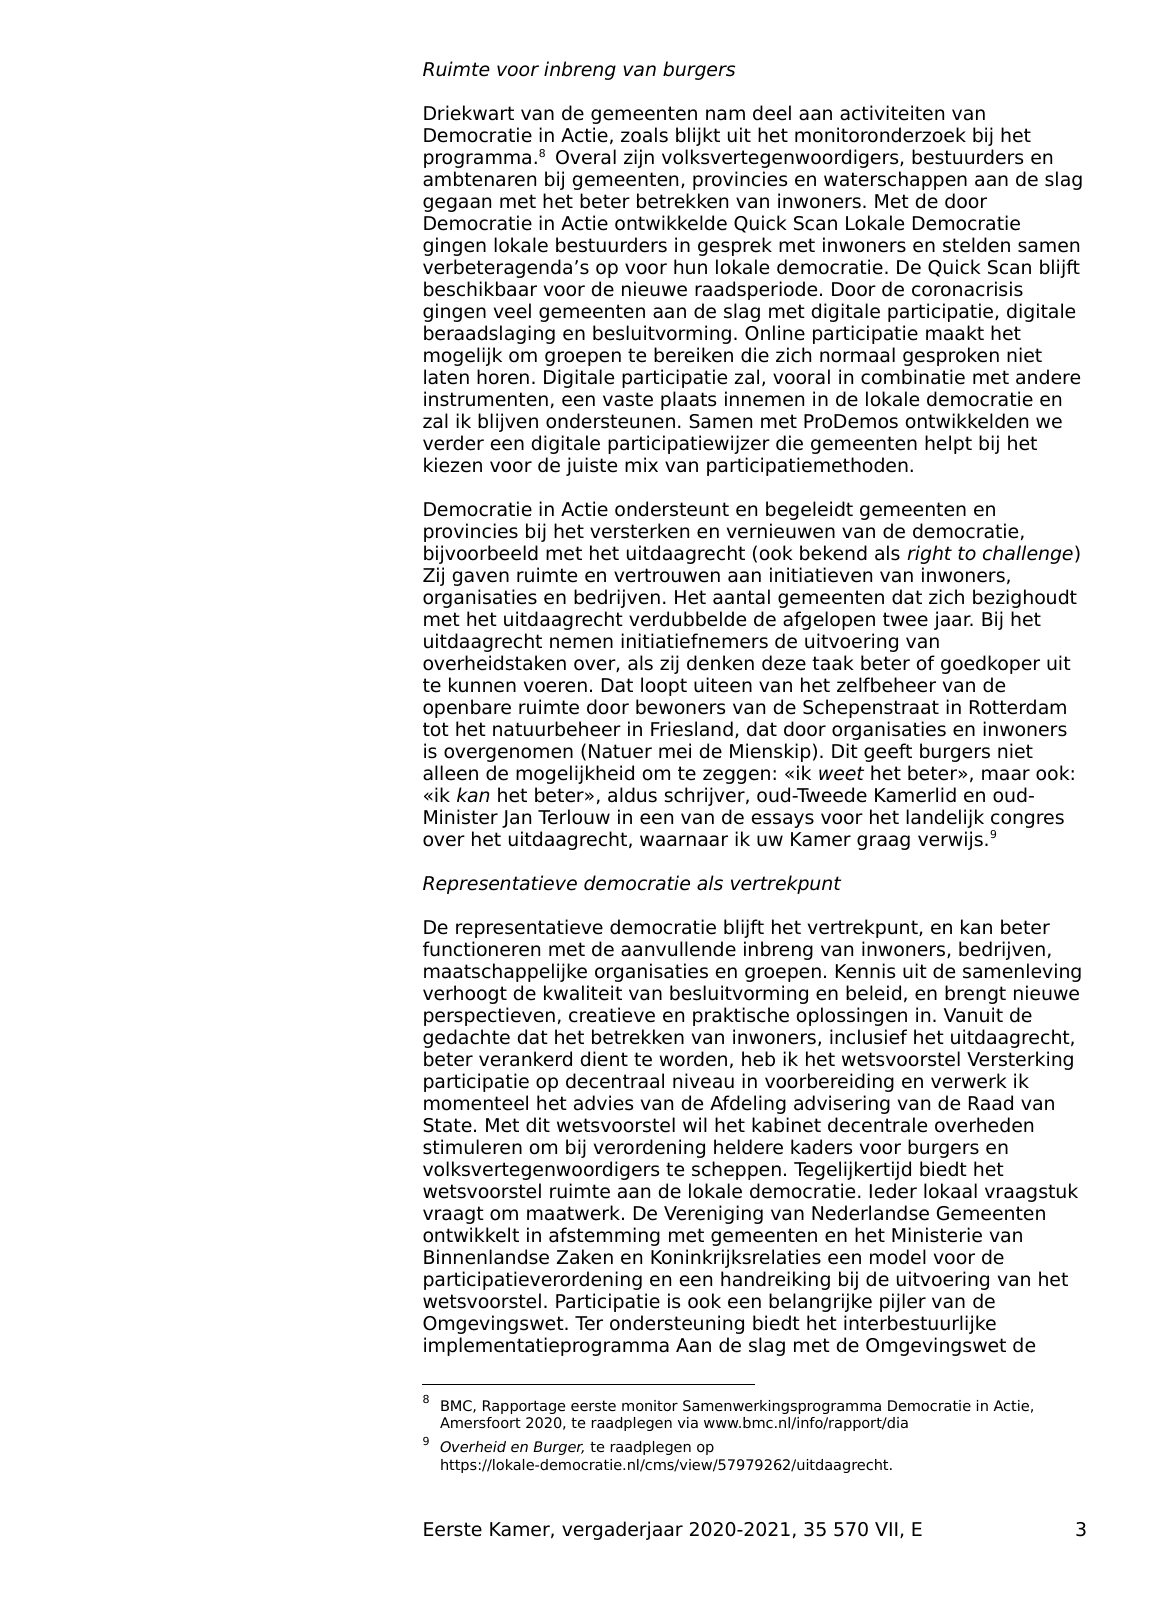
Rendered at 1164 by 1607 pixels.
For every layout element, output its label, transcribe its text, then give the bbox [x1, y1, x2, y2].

text Overheid en Burger, te raadplegen op https://lokale-democratie.nl/cms/view/57979262/uitdaagrecht. [422, 1435, 1087, 1474]
subtitle Representatieve democratie als vertrekpunt [422, 873, 1087, 895]
text Driekwart van de gemeenten nam deel aan activiteiten van Democratie in Actie, zoals blijkt uit het monitoronderzoek bij het programma. Overal zijn volksvertegenwoordigers, bestuurders en ambtenaren bij gemeenten, provincies en waterschappen aan de slag gegaan met het beter betrekken van inwoners. Met de door Democratie in Actie ontwikkelde Quick Scan Lokale Democratie gingen lokale bestuurders in gesprek met inwoners en stelden samen verbeteragenda’s op voor hun lokale democratie. De Quick Scan blijft beschikbaar voor de nieuwe raadsperiode. Door de coronacrisis gingen veel gemeenten aan de slag met digitale participatie, digitale beraadslaging en besluitvorming. Online participatie maakt het mogelijk om groepen te bereiken die zich normaal gesproken niet laten horen. Digitale participatie zal, vooral in combinatie met andere instrumenten, een vaste plaats innemen in de lokale democratie en zal ik blijven ondersteunen. Samen met ProDemos ontwikkelden we verder een digitale participatiewijzer die gemeenten helpt bij het kiezen voor de juiste mix van participatiemethoden. [422, 103, 1087, 477]
text BMC, Rapportage eerste monitor Samenwerkingsprogramma Democratie in Actie, Amersfoort 2020, te raadplegen via www.bmc.nl/info/rapport/dia [422, 1393, 1087, 1432]
text De representatieve democratie blijft het vertrekpunt, en kan beter functioneren met de aanvullende inbreng van inwoners, bedrijven, maatschappelijke organisaties en groepen. Kennis uit de samenleving verhoogt de kwaliteit van besluitvorming en beleid, en brengt nieuwe perspectieven, creatieve en praktische oplossingen in. Vanuit de gedachte dat het betrekken van inwoners, inclusief het uitdaagrecht, beter verankerd dient te worden, heb ik het wetsvoorstel Versterking participatie op decentraal niveau in voorbereiding en verwerk ik momenteel het advies van de Afdeling advisering van de Raad van State. Met dit wetsvoorstel wil het kabinet decentrale overheden stimuleren om bij verordening heldere kaders voor burgers en volksvertegenwoordigers te scheppen. Tegelijkertijd biedt het wetsvoorstel ruimte aan de lokale democratie. Ieder lokaal vraagstuk vraagt om maatwerk. De Vereniging van Nederlandse Gemeenten ontwikkelt in afstemming met gemeenten en het Ministerie van Binnenlandse Zaken en Koninkrijksrelaties een model voor de participatieverordening en een handreiking bij de uitvoering van het wetsvoorstel. Participatie is ook een belangrijke pijler van de Omgevingswet. Ter ondersteuning biedt het interbestuurlijke implementatieprogramma Aan de slag met de Omgevingswet de [422, 917, 1087, 1357]
subtitle Ruimte voor inbreng van burgers [422, 59, 1087, 81]
text Democratie in Actie ondersteunt en begeleidt gemeenten en provincies bij het versterken en vernieuwen van de democratie, bijvoorbeeld met het uitdaagrecht (ook bekend als right to challenge) Zij gaven ruimte en vertrouwen aan initiatieven van inwoners, organisaties en bedrijven. Het aantal gemeenten dat zich bezighoudt met het uitdaagrecht verdubbelde de afgelopen twee jaar. Bij het uitdaagrecht nemen initiatiefnemers de uitvoering van overheidstaken over, als zij denken deze taak beter of goedkoper uit te kunnen voeren. Dat loopt uiteen van het zelfbeheer van de openbare ruimte door bewoners van de Schepenstraat in Rotterdam tot het natuurbeheer in Friesland, dat door organisaties en inwoners is overgenomen (Natuer mei de Mienskip). Dit geeft burgers niet alleen de mogelijkheid om te zeggen: «ik weet het beter», maar ook: «ik kan het beter», aldus schrijver, oud-Tweede Kamerlid en oud-Minister Jan Terlouw in een van de essays voor het landelijk congres over het uitdaagrecht, waarnaar ik uw Kamer graag verwijs. [422, 499, 1087, 851]
